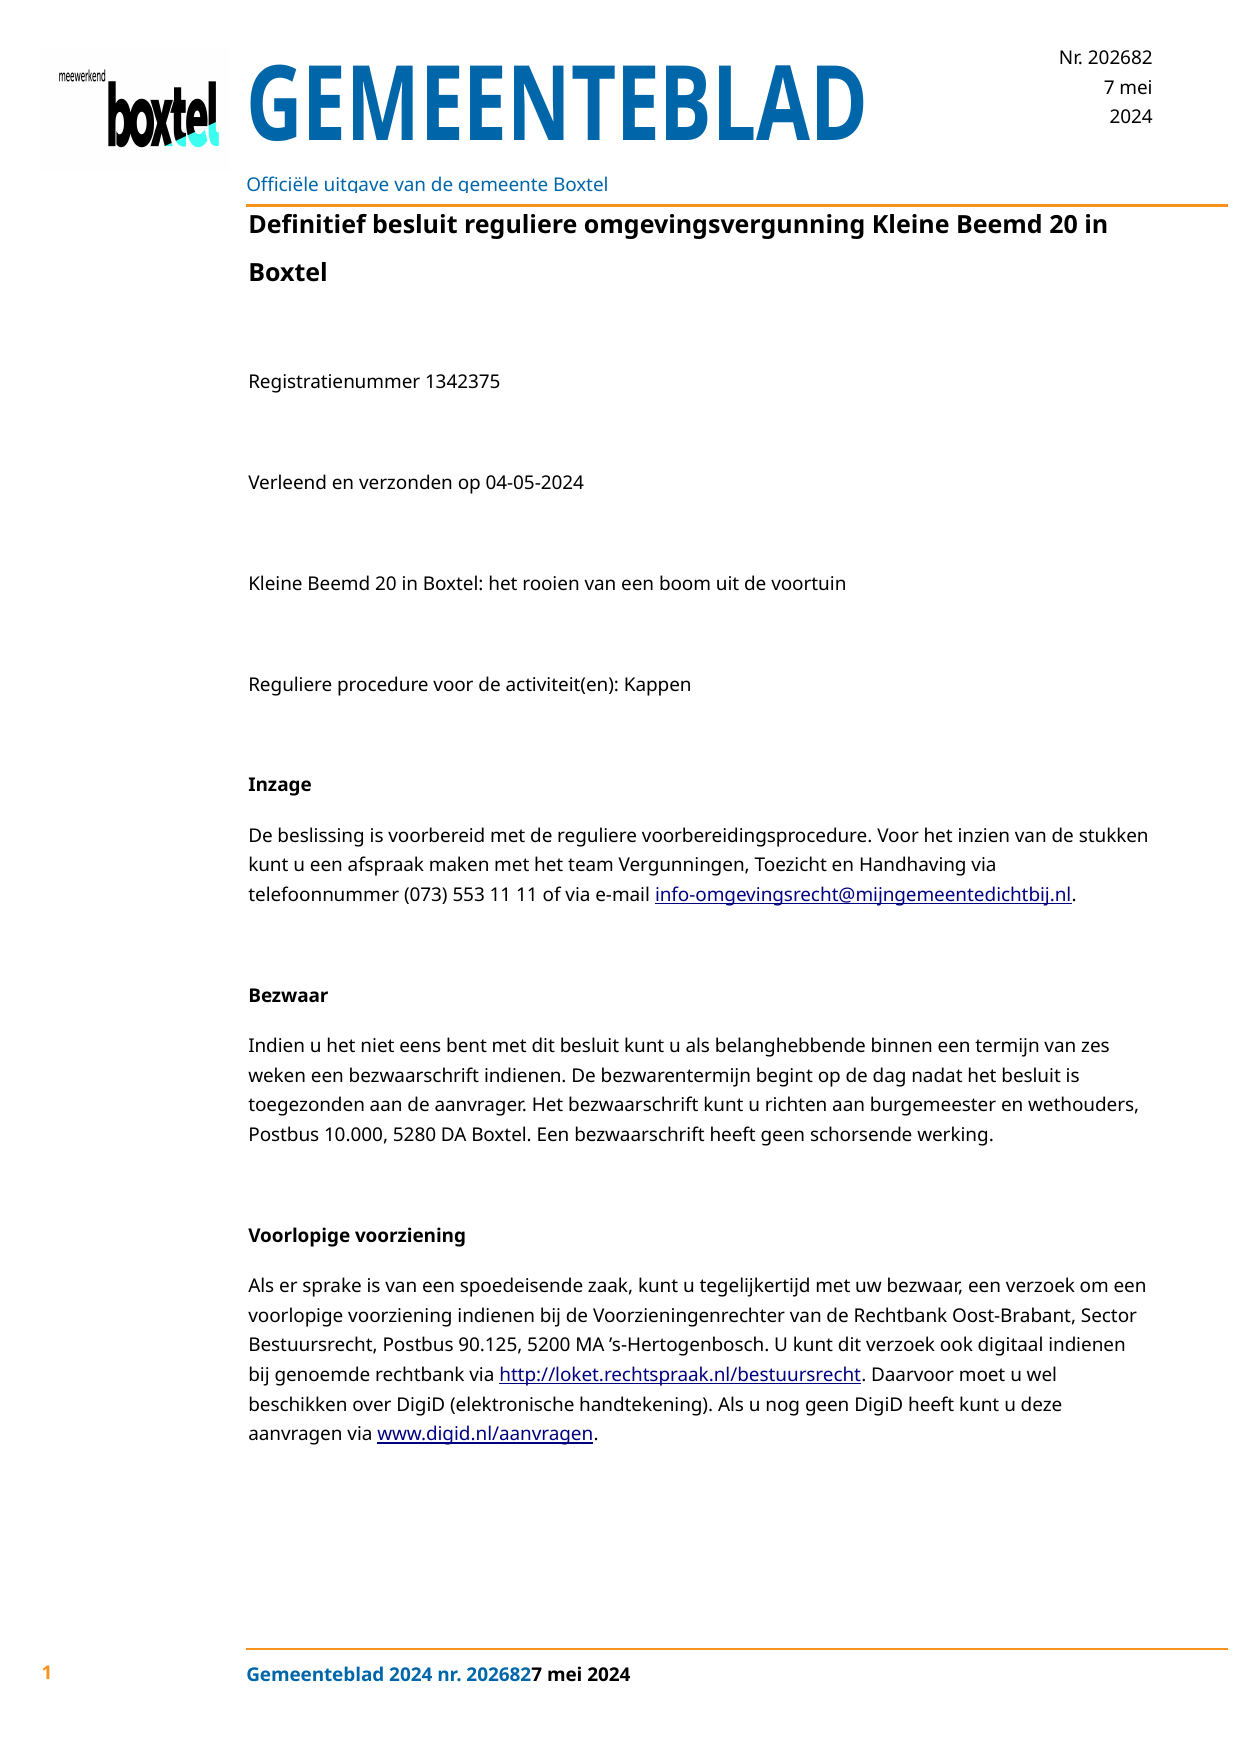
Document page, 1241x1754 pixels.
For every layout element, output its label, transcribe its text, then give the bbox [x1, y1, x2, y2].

text Registratienummer 1342375 [248, 368, 1152, 394]
text De beslissing is voorbereid met de reguliere voorbereidingsprocedure. Voor het inzien van de stukken kunt u een afspraak maken met het team Vergunningen, Toezicht en Handhaving via telefoonnummer (073) 553 11 11 of via e-mail info-omgevingsrecht@mijngemeentedichtbij.nl. [248, 822, 1152, 907]
text Bezwaar [248, 982, 1152, 1008]
text Voorlopige voorziening [248, 1222, 1152, 1248]
text Reguliere procedure voor de activiteit(en): Kappen [248, 671, 1152, 697]
text Indien u het niet eens bent met dit besluit kunt u als belanghebbende binnen een termijn van zes weken een bezwaarschrift indienen. De bezwarentermijn begint op de dag nadat het besluit is toegezonden aan de aanvrager. Het bezwaarschrift kunt u richten aan burgemeester en wethouders, Postbus 10.000, 5280 DA Boxtel. Een bezwaarschrift heeft geen schorsende werking. [248, 1032, 1152, 1147]
text Verleend en verzonden op 04-05-2024 [248, 469, 1152, 495]
text Kleine Beemd 20 in Boxtel: het rooien van een boom uit de voortuin [248, 570, 1152, 596]
text Als er sprake is van een spoedeisende zaak, kunt u tegelijkertijd met uw bezwaar, een verzoek om een voorlopige voorziening indienen bij de Voorzieningenrechter van de Rechtbank Oost-Brabant, Sector Bestuursrecht, Postbus 90.125, 5200 MA ’s-Hertogenbosch. U kunt dit verzoek ook digitaal indienen bij genoemde rechtbank via http://loket.rechtspraak.nl/bestuursrecht. Daarvoor moet u wel beschikken over DigiD (elektronische handtekening). Als u nog geen DigiD heeft kunt u deze aanvragen via www.digid.nl/aanvragen. [248, 1272, 1152, 1446]
picture [41, 47, 231, 172]
text Inzage [248, 772, 1152, 797]
text Definitief besluit reguliere omgevingsvergunning Kleine Beemd 20 in Boxtel [248, 207, 1152, 288]
